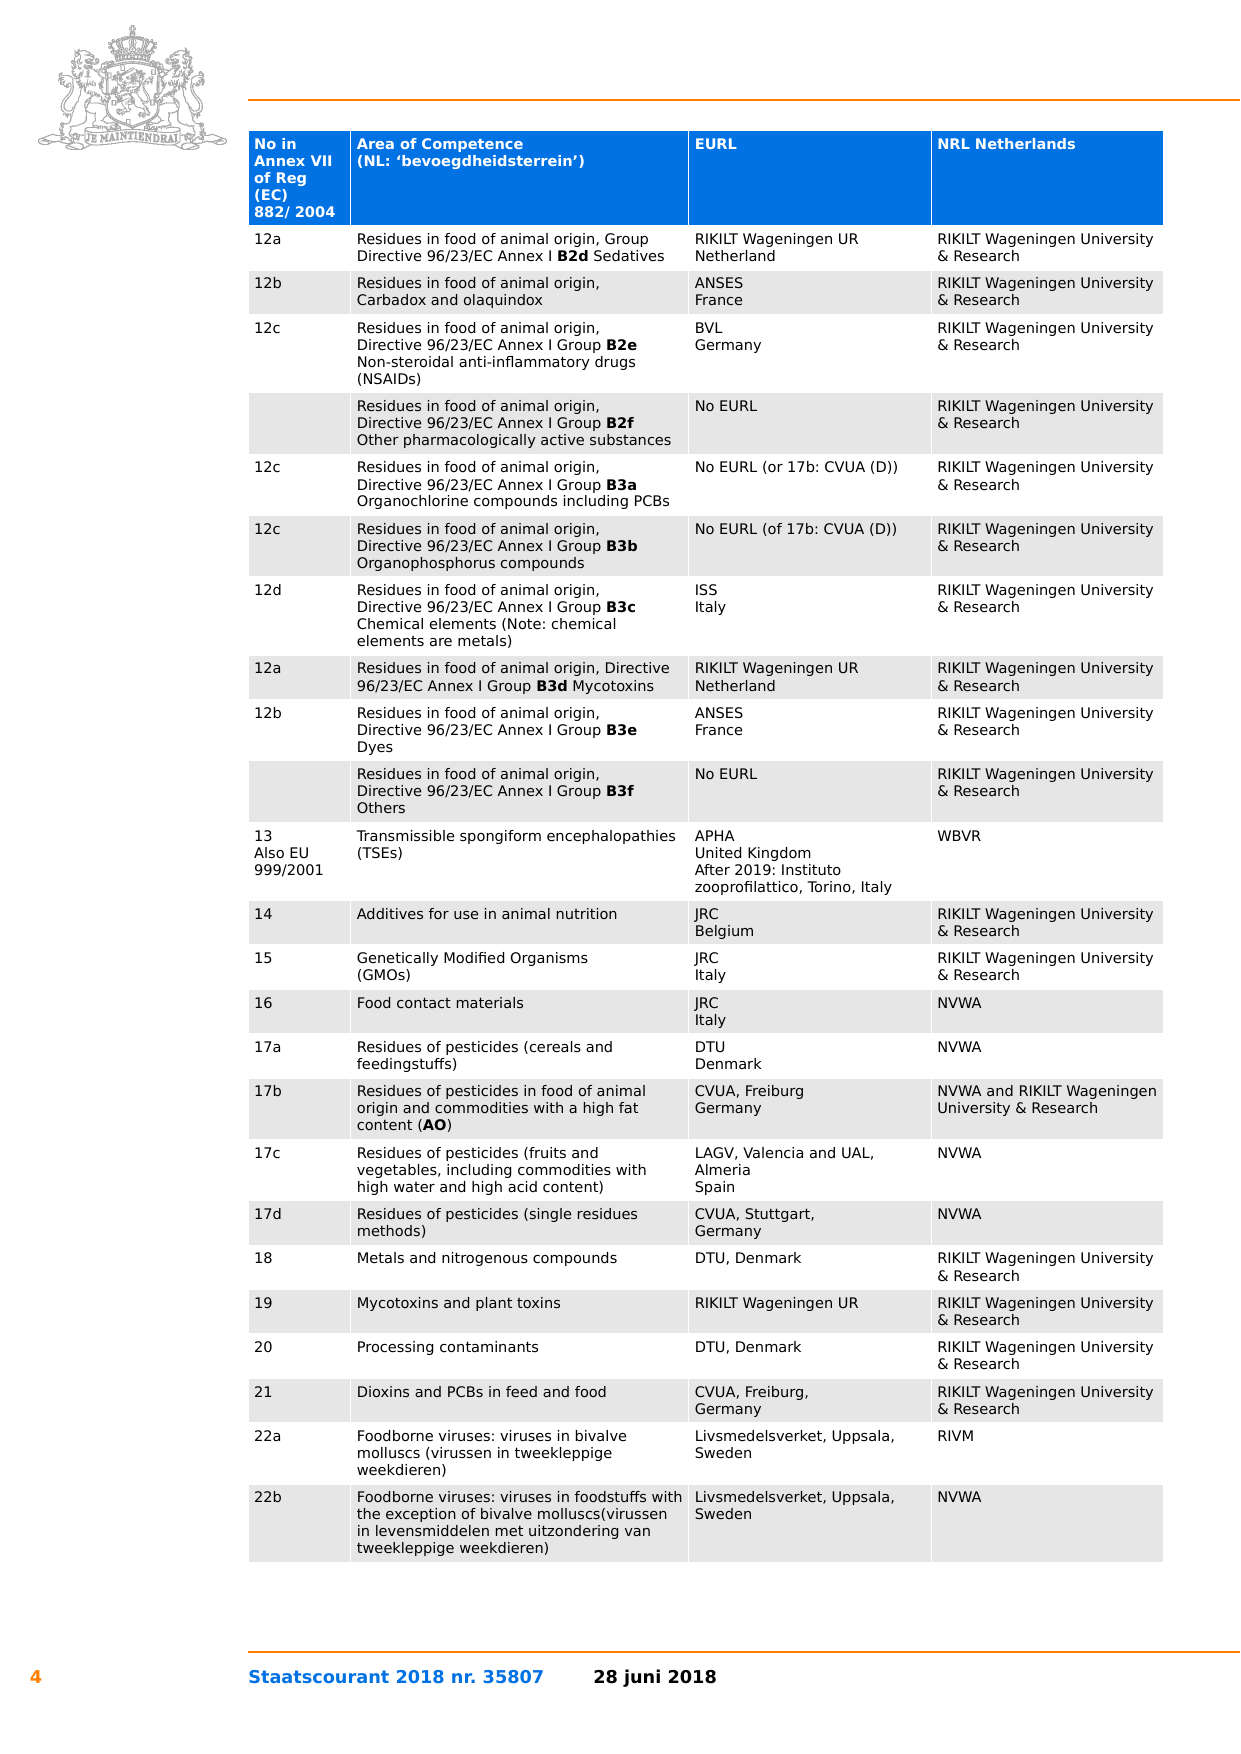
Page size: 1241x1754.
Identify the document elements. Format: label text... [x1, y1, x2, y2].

table_cell RIKILT Wageningen UR Netherland [689, 226, 931, 269]
table_cell RIKILT Wageningen University & Research [932, 1335, 1163, 1378]
table_cell No EURL [689, 393, 931, 454]
table_cell Residues of pesticides in food of animal origin and commodities with a high fat content (AO) [351, 1079, 688, 1139]
table_cell 17c [249, 1140, 350, 1200]
table_cell 22a [249, 1423, 350, 1483]
table_cell RIKILT Wageningen University & Research [932, 226, 1163, 269]
table_cell RIKILT Wageningen University & Research [932, 1290, 1163, 1333]
table_cell Residues in food of animal origin, Group Directive 96/23/EC Annex I B2d Sedatives [351, 226, 688, 269]
table_cell NVWA [932, 1201, 1163, 1245]
table_cell Foodborne viruses: viruses in bivalve molluscs (virussen in tweekleppige weekdieren) [351, 1423, 688, 1483]
table_cell Residues in food of animal origin, Directive 96/23/EC Annex I Group B2f Other pharmacologically active substances [351, 393, 688, 454]
table_cell Residues of pesticides (cereals and feedingstuffs) [351, 1034, 688, 1078]
table_cell Residues in food of animal origin, Directive 96/23/EC Annex I Group B3a Organochlorine compounds including PCBs [351, 455, 688, 515]
table_cell Livsmedelsverket, Uppsala, Sweden [689, 1485, 931, 1562]
table_cell DTU, Denmark [689, 1246, 931, 1289]
table_cell RIKILT Wageningen University & Research [932, 656, 1163, 699]
table_header No in Annex VII of Reg (EC) 882/ 2004 [249, 131, 350, 225]
table_cell ANSES France [689, 271, 931, 314]
table_cell RIKILT Wageningen University & Research [932, 393, 1163, 454]
table_cell RIKILT Wageningen UR Netherland [689, 656, 931, 699]
table_cell 12c [249, 516, 350, 576]
table_cell RIKILT Wageningen University & Research [932, 1246, 1163, 1289]
table_cell Residues in food of animal origin, Directive 96/23/EC Annex I Group B2e Non-steroidal anti-inflammatory drugs (NSAIDs) [351, 315, 688, 392]
table_cell No EURL (of 17b: CVUA (D)) [689, 516, 931, 576]
table_cell 12b [249, 271, 350, 314]
table_cell Residues in food of animal origin, Carbadox and olaquindox [351, 271, 688, 314]
table_cell RIKILT Wageningen University & Research [932, 761, 1163, 822]
table_cell DTU, Denmark [689, 1335, 931, 1378]
table_cell NVWA [932, 1485, 1163, 1562]
table_cell RIKILT Wageningen University & Research [932, 315, 1163, 392]
table_cell 18 [249, 1246, 350, 1289]
table_cell 12c [249, 315, 350, 392]
table_cell JRC Italy [689, 946, 931, 989]
table_cell NVWA [932, 990, 1163, 1033]
table_cell 22b [249, 1485, 350, 1562]
table_cell 17d [249, 1201, 350, 1245]
table_cell LAGV, Valencia and UAL, Almeria Spain [689, 1140, 931, 1200]
table_cell ANSES France [689, 700, 931, 760]
table_cell Residues of pesticides (fruits and vegetables, including commodities with high water and high acid content) [351, 1140, 688, 1200]
table_cell 19 [249, 1290, 350, 1333]
table_cell RIKILT Wageningen University & Research [932, 455, 1163, 515]
table_cell 12a [249, 226, 350, 269]
table_cell RIKILT Wageningen University & Research [932, 578, 1163, 655]
table_cell 12d [249, 578, 350, 655]
table_cell Livsmedelsverket, Uppsala, Sweden [689, 1423, 931, 1483]
table_cell [249, 761, 350, 822]
table_cell ISS Italy [689, 578, 931, 655]
table_cell Food contact materials [351, 990, 688, 1033]
table_cell Residues in food of animal origin, Directive 96/23/EC Annex I Group B3d Mycotoxins [351, 656, 688, 699]
table_cell Mycotoxins and plant toxins [351, 1290, 688, 1333]
table_cell RIKILT Wageningen University & Research [932, 271, 1163, 314]
table_cell RIKILT Wageningen University & Research [932, 946, 1163, 989]
table_cell BVL Germany [689, 315, 931, 392]
table_cell CVUA, Stuttgart, Germany [689, 1201, 931, 1245]
table_cell CVUA, Freiburg, Germany [689, 1379, 931, 1422]
table_cell Foodborne viruses: viruses in foodstuffs with the exception of bivalve molluscs(virussen in levensmiddelen met uitzondering van tweekleppige weekdieren) [351, 1485, 688, 1562]
table_cell 12c [249, 455, 350, 515]
table_cell Dioxins and PCBs in feed and food [351, 1379, 688, 1422]
table_cell 17b [249, 1079, 350, 1139]
table_cell RIKILT Wageningen University & Research [932, 1379, 1163, 1422]
table_cell RIVM [932, 1423, 1163, 1483]
table_cell 16 [249, 990, 350, 1033]
table_cell [249, 393, 350, 454]
table_cell Residues in food of animal origin, Directive 96/23/EC Annex I Group B3f Others [351, 761, 688, 822]
table_cell 14 [249, 901, 350, 944]
table_cell NVWA and RIKILT Wageningen University & Research [932, 1079, 1163, 1139]
table_cell RIKILT Wageningen UR [689, 1290, 931, 1333]
table_cell RIKILT Wageningen University & Research [932, 901, 1163, 944]
table_cell No EURL (or 17b: CVUA (D)) [689, 455, 931, 515]
table_cell Additives for use in animal nutrition [351, 901, 688, 944]
table_cell 21 [249, 1379, 350, 1422]
table_cell CVUA, Freiburg Germany [689, 1079, 931, 1139]
table_cell 12a [249, 656, 350, 699]
table_cell 13 Also EU 999/2001 [249, 823, 350, 900]
table_cell NVWA [932, 1034, 1163, 1078]
picture [38, 25, 227, 150]
table_cell Residues in food of animal origin, Directive 96/23/EC Annex I Group B3b Organophosphorus compounds [351, 516, 688, 576]
table_cell Residues of pesticides (single residues methods) [351, 1201, 688, 1245]
table_cell APHA United Kingdom After 2019: Instituto zooprofilattico, Torino, Italy [689, 823, 931, 900]
table_header EURL [689, 131, 931, 225]
table_header Area of Competence (NL: ‘bevoegdheidsterrein’) [351, 131, 688, 225]
table_cell Transmissible spongiform encephalopathies (TSEs) [351, 823, 688, 900]
table_cell 17a [249, 1034, 350, 1078]
table_cell DTU Denmark [689, 1034, 931, 1078]
table_cell RIKILT Wageningen University & Research [932, 516, 1163, 576]
table_cell Genetically Modified Organisms (GMOs) [351, 946, 688, 989]
table_cell Metals and nitrogenous compounds [351, 1246, 688, 1289]
table_cell JRC Belgium [689, 901, 931, 944]
table_header NRL Netherlands [932, 131, 1163, 225]
table_cell JRC Italy [689, 990, 931, 1033]
table_cell No EURL [689, 761, 931, 822]
table_cell Processing contaminants [351, 1335, 688, 1378]
table_cell Residues in food of animal origin, Directive 96/23/EC Annex I Group B3e Dyes [351, 700, 688, 760]
table_cell Residues in food of animal origin, Directive 96/23/EC Annex I Group B3c Chemical elements (Note: chemical elements are metals) [351, 578, 688, 655]
table_cell WBVR [932, 823, 1163, 900]
table_cell 12b [249, 700, 350, 760]
table_cell RIKILT Wageningen University & Research [932, 700, 1163, 760]
table_cell 20 [249, 1335, 350, 1378]
table_cell 15 [249, 946, 350, 989]
table_cell NVWA [932, 1140, 1163, 1200]
